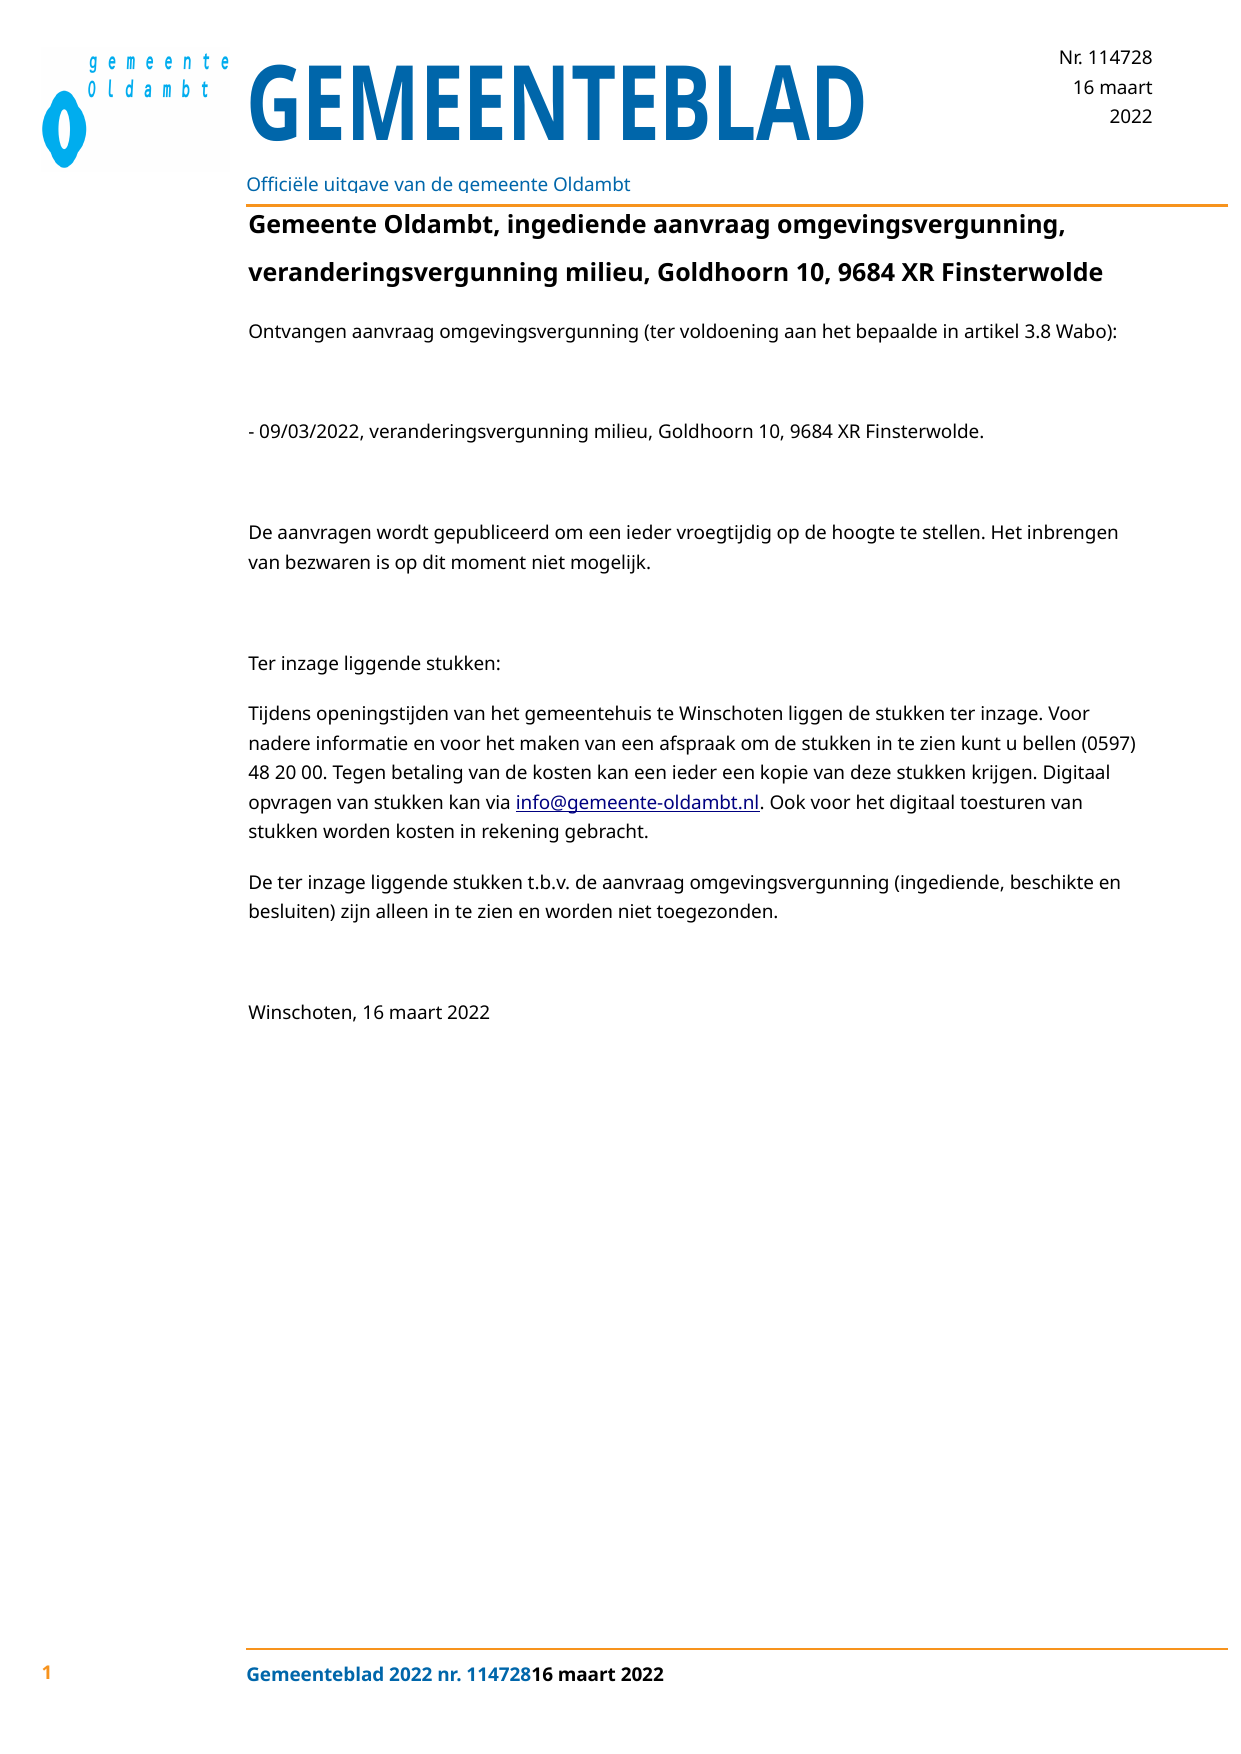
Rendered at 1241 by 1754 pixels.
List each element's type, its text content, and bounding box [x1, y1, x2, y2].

text De ter inzage liggende stukken t.b.v. de aanvraag omgevingsvergunning (ingediende, beschikte en besluiten) zijn alleen in te zien en worden niet toegezonden. [248, 869, 1152, 924]
text - 09/03/2022, veranderingsvergunning milieu, Goldhoorn 10, 9684 XR Finsterwolde. [248, 419, 1152, 444]
picture [41, 47, 231, 172]
text De aanvragen wordt gepubliceerd om een ieder vroegtijdig op de hoogte te stellen. Het inbrengen van bezwaren is op dit moment niet mogelijk. [248, 519, 1152, 575]
text Winschoten, 16 maart 2022 [248, 999, 1152, 1025]
text Ontvangen aanvraag omgevingsvergunning (ter voldoening aan het bepaalde in artikel 3.8 Wabo): [248, 318, 1152, 344]
text Ter inzage liggende stukken: [248, 650, 1152, 676]
text Tijdens openingstijden van het gemeentehuis te Winschoten liggen de stukken ter inzage. Voor nadere informatie en voor het maken van een afspraak om de stukken in te zien kunt u bellen (0597) 48 20 00. Tegen betaling van de kosten kan een ieder een kopie van deze stukken krijgen. Digitaal opvragen van stukken kan via info@gemeente-oldambt.nl. Ook voor het digitaal toesturen van stukken worden kosten in rekening gebracht. [248, 700, 1152, 844]
text Gemeente Oldambt, ingediende aanvraag omgevingsvergunning, veranderingsvergunning milieu, Goldhoorn 10, 9684 XR Finsterwolde [248, 207, 1152, 288]
